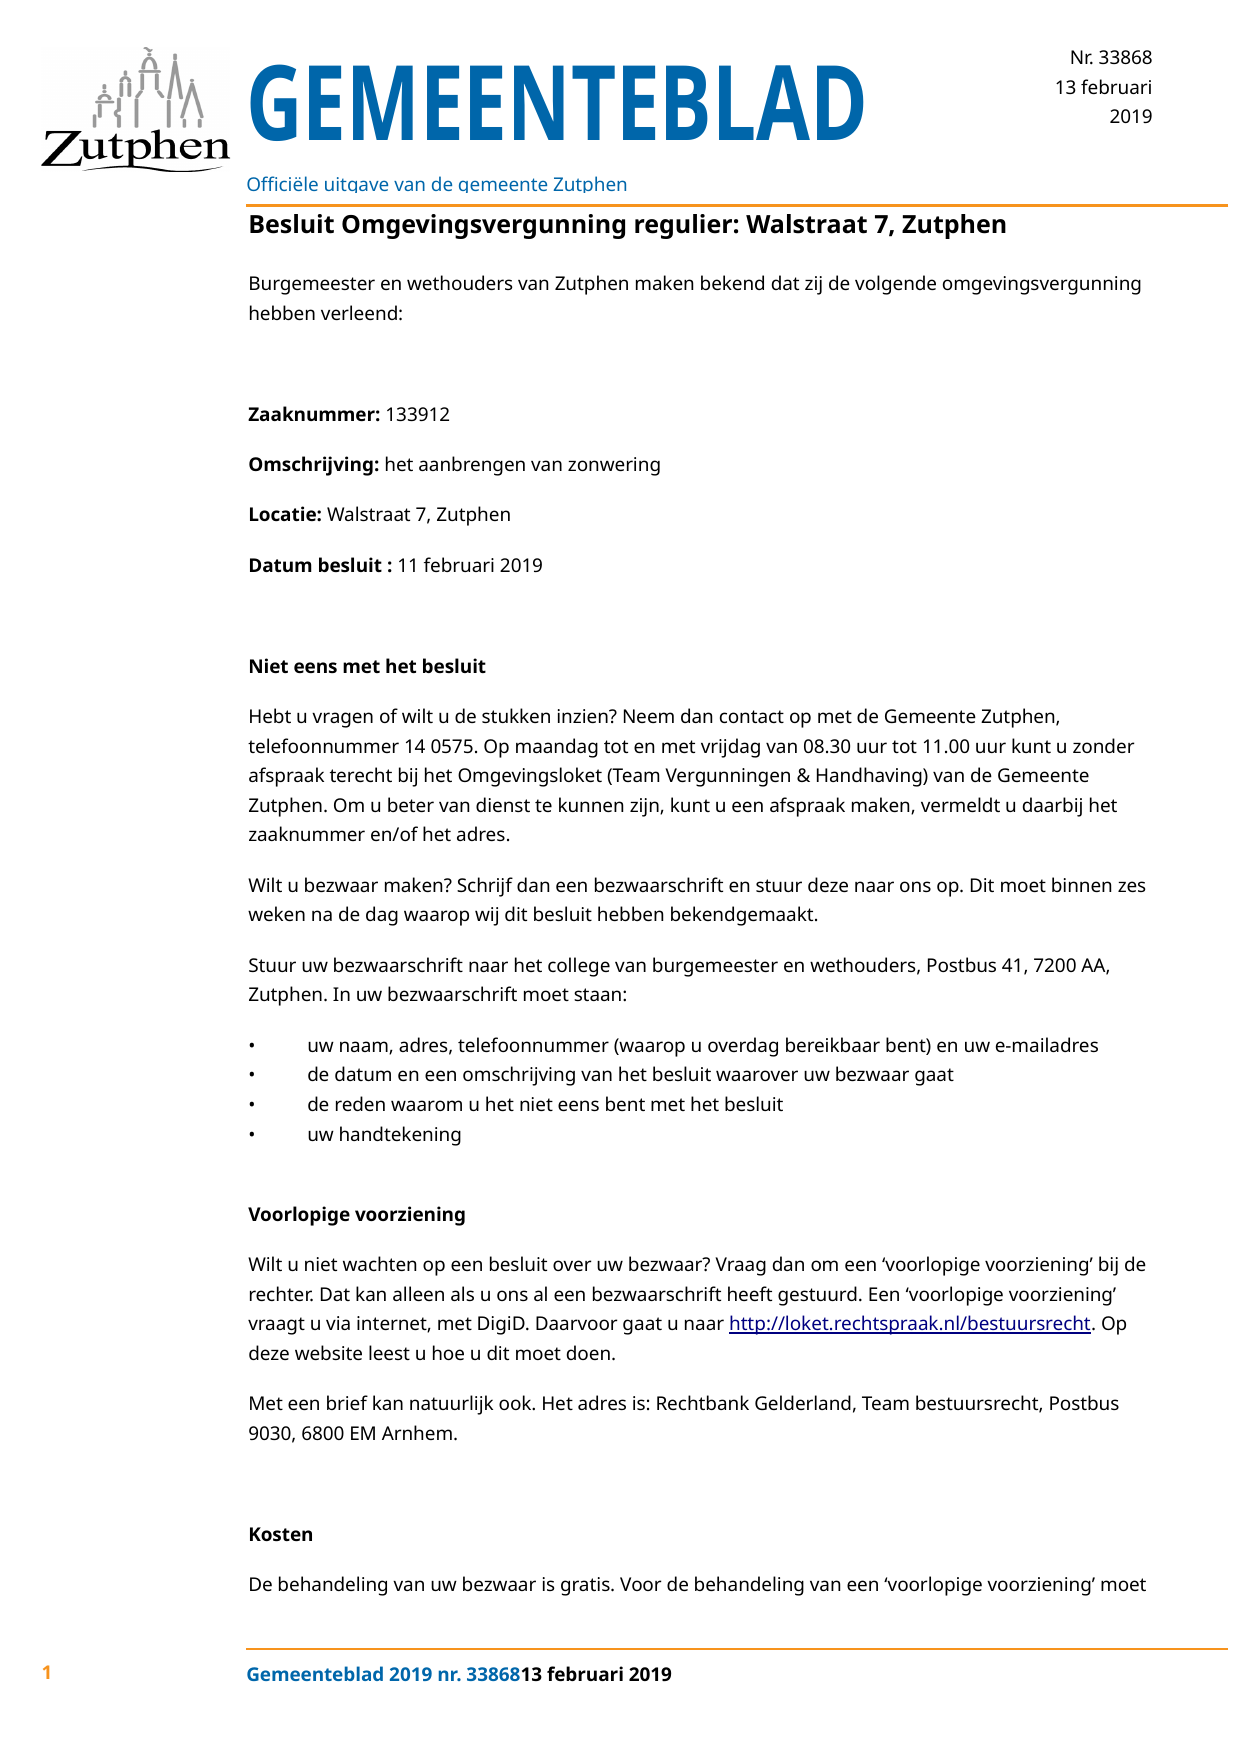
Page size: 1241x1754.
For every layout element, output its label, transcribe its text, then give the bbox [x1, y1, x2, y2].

text Hebt u vragen of wilt u de stukken inzien? Neem dan contact op met de Gemeente Zutphen, telefoonnummer 14 0575. Op maandag tot en met vrijdag van 08.30 uur tot 11.00 uur kunt u zonder afspraak terecht bij het Omgevingsloket (Team Vergunningen & Handhaving) van de Gemeente Zutphen. Om u beter van dienst te kunnen zijn, kunt u een afspraak maken, vermeldt u daarbij het zaaknummer en/of het adres. [248, 703, 1152, 847]
text Besluit Omgevingsvergunning regulier: Walstraat 7, Zutphen [248, 207, 1152, 241]
picture [41, 47, 231, 172]
text Kosten [248, 1521, 1152, 1546]
list uw naam, adres, telefoonnummer (waarop u overdag bereikbaar bent) en uw e-mailadres [248, 1032, 1152, 1058]
text Stuur uw bezwaarschrift naar het college van burgemeester en wethouders, Postbus 41, 7200 AA, Zutphen. In uw bezwaarschrift moet staan: [248, 952, 1152, 1007]
text Locatie: Walstraat 7, Zutphen [248, 502, 1152, 527]
text Niet eens met het besluit [248, 653, 1152, 678]
text Met een brief kan natuurlijk ook. Het adres is: Rechtbank Gelderland, Team bestuursrecht, Postbus 9030, 6800 EM Arnhem. [248, 1390, 1152, 1446]
list de reden waarom u het niet eens bent met het besluit [248, 1091, 1152, 1117]
text Wilt u bezwaar maken? Schrijf dan een bezwaarschrift en stuur deze naar ons op. Dit moet binnen zes weken na de dag waarop wij dit besluit hebben bekendgemaakt. [248, 872, 1152, 927]
text Zaaknummer: 133912 [248, 401, 1152, 426]
text Wilt u niet wachten op een besluit over uw bezwaar? Vraag dan om een ‘voorlopige voorziening’ bij de rechter. Dat kan alleen als u ons al een bezwaarschrift heeft gestuurd. Een ‘voorlopige voorziening’ vraagt u via internet, met DigiD. Daarvoor gaat u naar http://loket.rechtspraak.nl/bestuursrecht. Op deze website leest u hoe u dit moet doen. [248, 1251, 1152, 1366]
text Burgemeester en wethouders van Zutphen maken bekend dat zij de volgende omgevingsvergunning hebben verleend: [248, 270, 1152, 326]
list de datum en een omschrijving van het besluit waarover uw bezwaar gaat [248, 1062, 1152, 1087]
text Voorlopige voorziening [248, 1201, 1152, 1226]
text Datum besluit : 11 februari 2019 [248, 552, 1152, 578]
list uw handtekening [248, 1121, 1152, 1146]
text Omschrijving: het aanbrengen van zonwering [248, 451, 1152, 477]
text De behandeling van uw bezwaar is gratis. Voor de behandeling van een ‘voorlopige voorziening’ moet [248, 1571, 1152, 1597]
